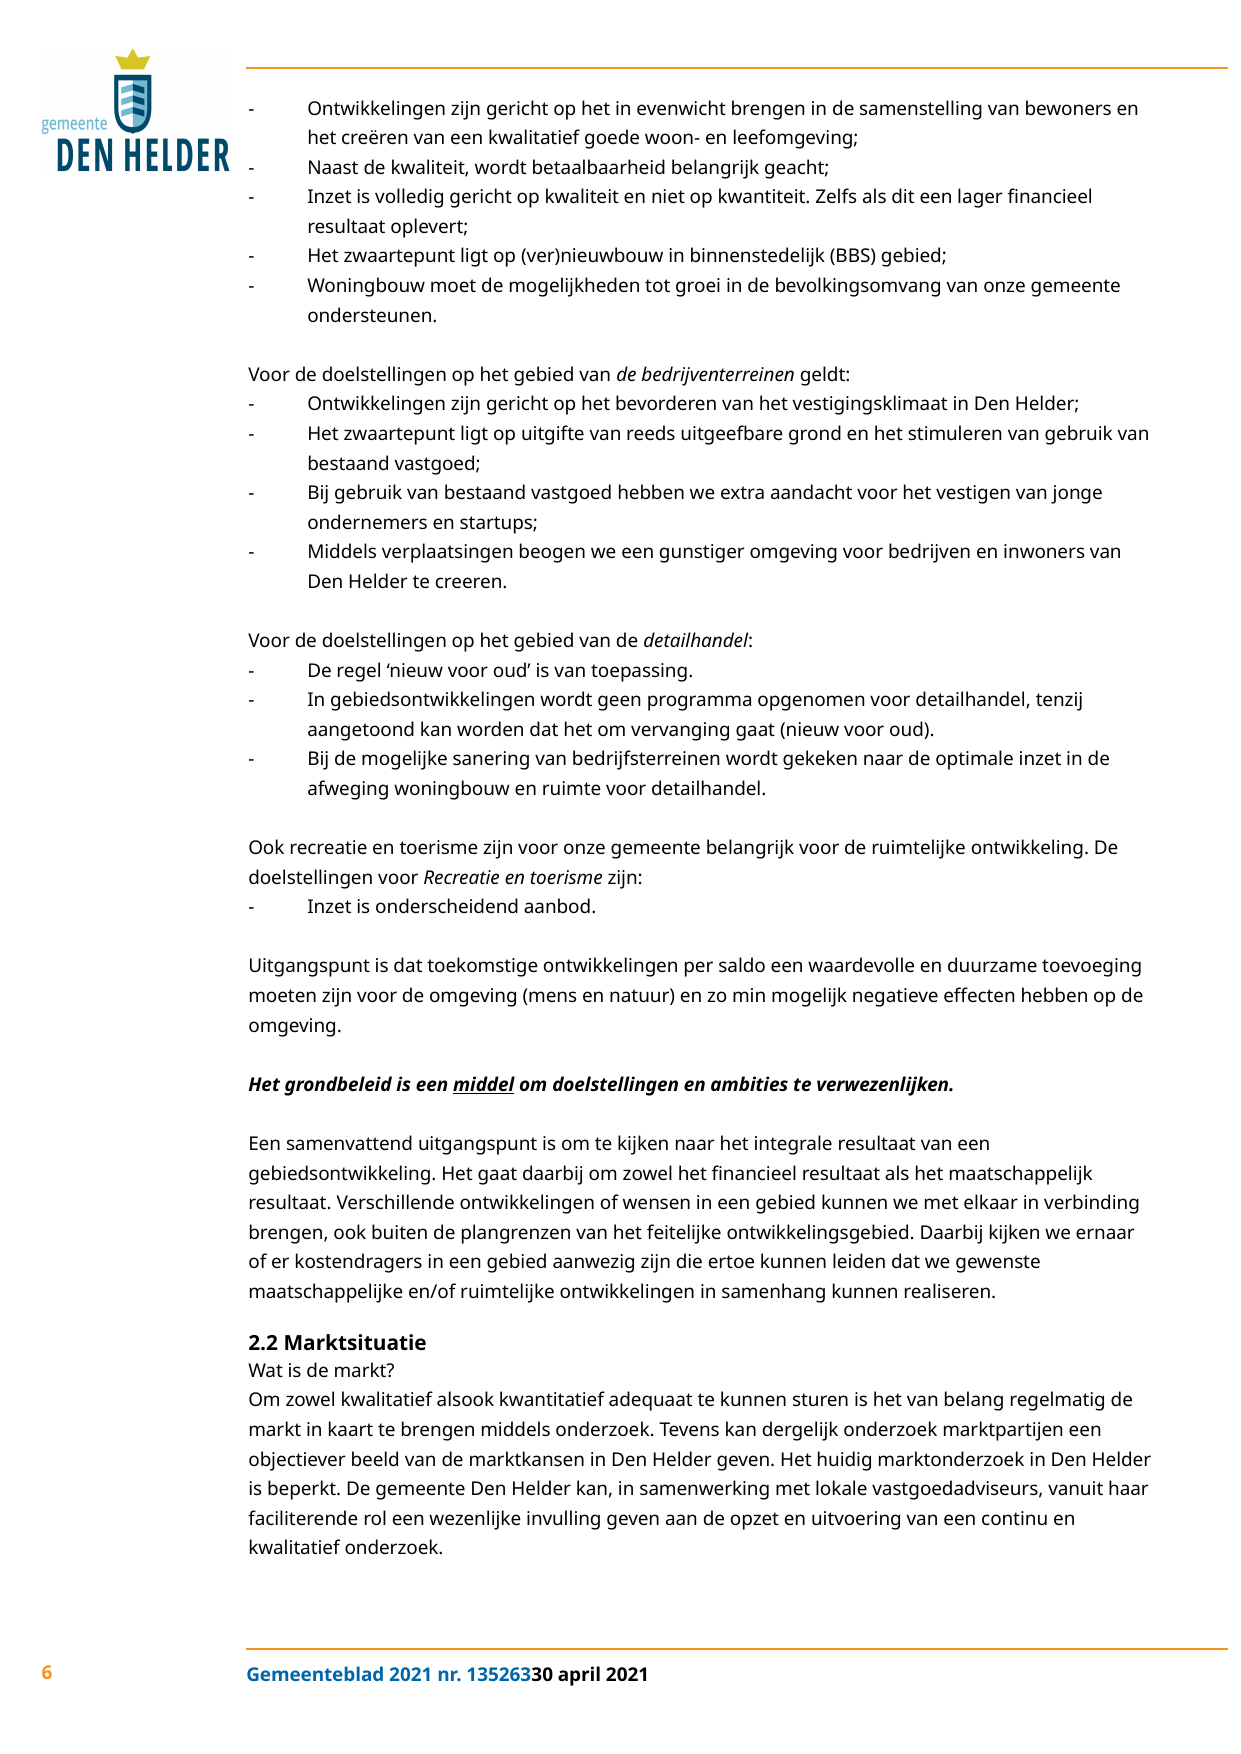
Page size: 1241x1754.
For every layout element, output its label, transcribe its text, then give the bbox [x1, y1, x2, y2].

list In gebiedsontwikkelingen wordt geen programma opgenomen voor detailhandel, tenzij aangetoond kan worden dat het om vervanging gaat (nieuw voor oud). [248, 686, 1152, 742]
text Om zowel kwalitatief alsook kwantitatief adequaat te kunnen sturen is het van belang regelmatig de markt in kaart te brengen middels onderzoek. Tevens kan dergelijk onderzoek marktpartijen een objectiever beeld van de marktkansen in Den Helder geven. Het huidig marktonderzoek in Den Helder is beperkt. De gemeente Den Helder kan, in samenwerking met lokale vastgoedadviseurs, vanuit haar faciliterende rol een wezenlijke invulling geven aan de opzet en uitvoering van een continu en kwalitatief onderzoek. [248, 1387, 1152, 1560]
text 2.2 Marktsituatie [248, 1328, 1152, 1357]
picture [63, 144, 68, 165]
picture [182, 144, 187, 165]
list Het zwaartepunt ligt op (ver)nieuwbouw in binnenstedelijk (BBS) gebied; [248, 243, 1152, 268]
list Bij gebruik van bestaand vastgoed hebben we extra aandacht voor het vestigen van jonge ondernemers en startups; [248, 479, 1152, 535]
list Woningbouw moet de mogelijkheden tot groei in de bevolkingsomvang van onze gemeente ondersteunen. [248, 272, 1152, 328]
list De regel ‘nieuw voor oud’ is van toepassing. [248, 657, 1152, 683]
text Voor de doelstellingen op het gebied van de bedrijventerreinen geldt: [248, 361, 1152, 387]
list Ontwikkelingen zijn gericht op het in evenwicht brengen in de samenstelling van bewoners en het creëren van een kwalitatief goede woon- en leefomgeving; [248, 95, 1152, 150]
list Bij de mogelijke sanering van bedrijfsterreinen wordt gekeken naar de optimale inzet in de afweging woningbouw en ruimte voor detailhandel. [248, 746, 1152, 801]
text Wat is de markt? [248, 1357, 1152, 1383]
picture [130, 157, 135, 172]
picture [220, 160, 224, 172]
list Inzet is onderscheidend aanbod. [248, 893, 1152, 919]
picture [41, 47, 231, 172]
list Het zwaartepunt ligt op uitgifte van reeds uitgeefbare grond en het stimuleren van gebruik van bestaand vastgoed; [248, 420, 1152, 476]
list Inzet is volledig gericht op kwaliteit en niet op kwantiteit. Zelfs als dit een lager financieel resultaat oplevert; [248, 183, 1152, 239]
text Uitgangspunt is dat toekomstige ontwikkelingen per saldo een waardevolle en duurzame toevoeging moeten zijn voor de omgeving (mens en natuur) en zo min mogelijk negatieve effecten hebben op de omgeving. [248, 953, 1152, 1038]
picture [100, 154, 106, 172]
text Een samenvattend uitgangspunt is om te kijken naar het integrale resultaat van een gebiedsontwikkeling. Het gaat daarbij om zowel het financieel resultaat als het maatschappelijk resultaat. Verschillende ontwikkelingen of wensen in een gebied kunnen we met elkaar in verbinding brengen, ook buiten de plangrenzen van het feitelijke ontwikkelingsgebied. Daarbij kijken we ernaar of er kostendragers in een gebied aanwezig zijn die ertoe kunnen leiden dat we gewenste maatschappelijke en/of ruimtelijke ontwikkelingen in samenhang kunnen realiseren. [248, 1130, 1152, 1304]
list Naast de kwaliteit, wordt betaalbaarheid belangrijk geacht; [248, 154, 1152, 180]
text Het grondbeleid is een middel om doelstellingen en ambities te verwezenlijken. [248, 1071, 1152, 1097]
text Voor de doelstellingen op het gebied van de detailhandel: [248, 627, 1152, 653]
list Ontwikkelingen zijn gericht op het bevorderen van het vestigingsklimaat in Den Helder; [248, 391, 1152, 416]
text Ook recreatie en toerisme zijn voor onze gemeente belangrijk voor de ruimtelijke ontwikkeling. De doelstellingen voor Recreatie en toerisme zijn: [248, 834, 1152, 890]
list Middels verplaatsingen beogen we een gunstiger omgeving voor bedrijven en inwoners van Den Helder te creeren. [248, 538, 1152, 594]
